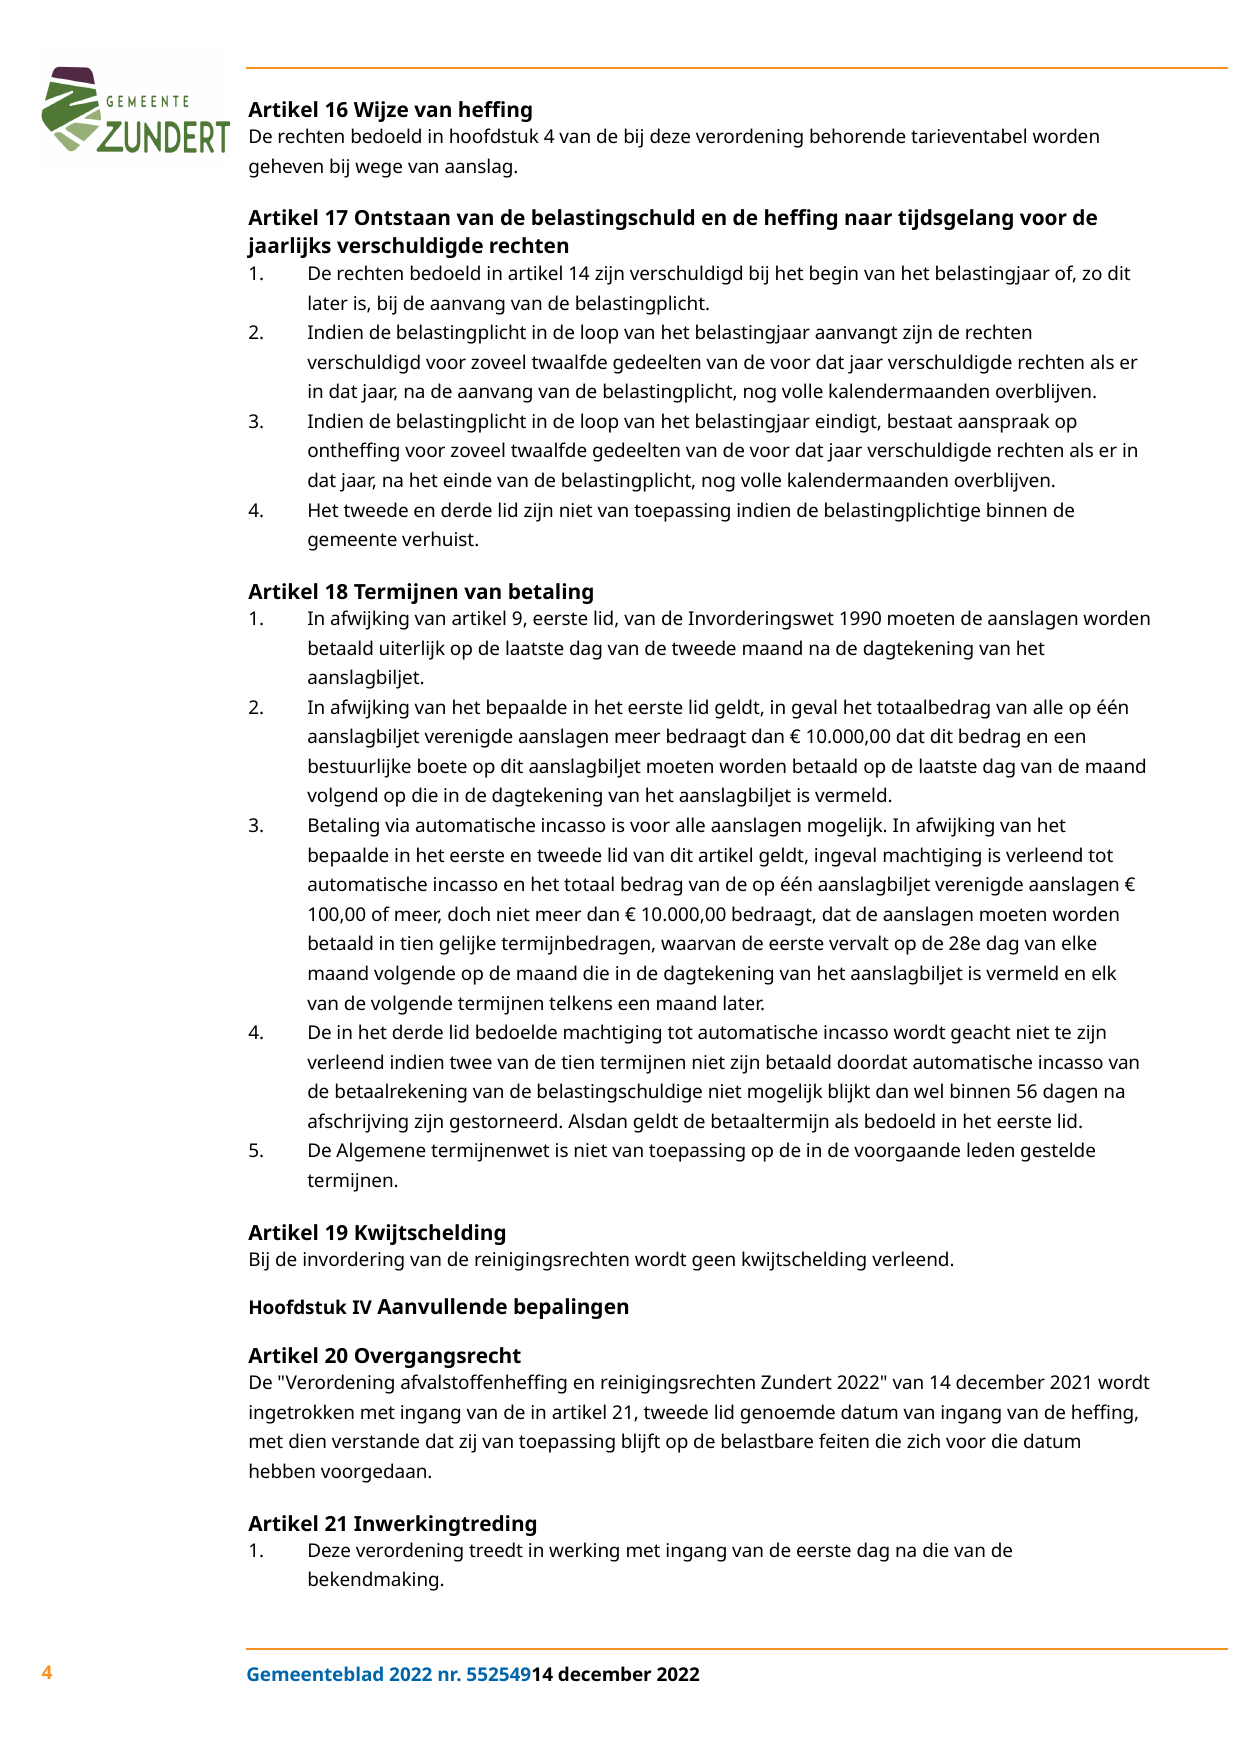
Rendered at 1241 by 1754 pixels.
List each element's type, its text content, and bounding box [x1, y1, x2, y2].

text Artikel 21 Inwerkingtreding [248, 1509, 1152, 1537]
picture [41, 47, 231, 172]
list Deze verordening treedt in werking met ingang van de eerste dag na die van de bekendmaking. [248, 1537, 1152, 1592]
text Artikel 17 Ontstaan van de belastingschuld en de heffing naar tijdsgelang voor de jaarlijks verschuldigde rechten [248, 203, 1152, 260]
list Betaling via automatische incasso is voor alle aanslagen mogelijk. In afwijking van het bepaalde in het eerste en tweede lid van dit artikel geldt, ingeval machtiging is verleend tot automatische incasso en het totaal bedrag van de op één aanslagbiljet verenigde aanslagen € 100,00 of meer, doch niet meer dan € 10.000,00 bedraagt, dat de aanslagen moeten worden betaald in tien gelijke termijnbedragen, waarvan de eerste vervalt op de 28e dag van elke maand volgende op de maand die in de dagtekening van het aanslagbiljet is vermeld en elk van de volgende termijnen telkens een maand later. [248, 812, 1152, 1016]
text Hoofdstuk IV Aanvullende bepalingen [248, 1292, 1152, 1320]
list In afwijking van artikel 9, eerste lid, van de Invorderingswet 1990 moeten de aanslagen worden betaald uiterlijk op de laatste dag van de tweede maand na de dagtekening van het aanslagbiljet. [248, 605, 1152, 690]
list De in het derde lid bedoelde machtiging tot automatische incasso wordt geacht niet te zijn verleend indien twee van de tien termijnen niet zijn betaald doordat automatische incasso van de betaalrekening van de belastingschuldige niet mogelijk blijkt dan wel binnen 56 dagen na afschrijving zijn gestorneerd. Alsdan geldt de betaaltermijn als bedoeld in het eerste lid. [248, 1019, 1152, 1134]
text Artikel 18 Termijnen van betaling [248, 577, 1152, 605]
text De "Verordening afvalstoffenheffing en reinigingsrechten Zundert 2022" van 14 december 2021 wordt ingetrokken met ingang van de in artikel 21, tweede lid genoemde datum van ingang van de heffing, met dien verstande dat zij van toepassing blijft op de belastbare feiten die zich voor die datum hebben voorgedaan. [248, 1369, 1152, 1484]
list Indien de belastingplicht in de loop van het belastingjaar aanvangt zijn de rechten verschuldigd voor zoveel twaalfde gedeelten van de voor dat jaar verschuldigde rechten als er in dat jaar, na de aanvang van de belastingplicht, nog volle kalendermaanden overblijven. [248, 319, 1152, 404]
text Artikel 16 Wijze van heffing [248, 95, 1152, 123]
text Artikel 19 Kwijtschelding [248, 1218, 1152, 1246]
list Het tweede en derde lid zijn niet van toepassing indien de belastingplichtige binnen de gemeente verhuist. [248, 497, 1152, 552]
text Artikel 20 Overgangsrecht [248, 1341, 1152, 1369]
list Indien de belastingplicht in de loop van het belastingjaar eindigt, bestaat aanspraak op ontheffing voor zoveel twaalfde gedeelten van de voor dat jaar verschuldigde rechten als er in dat jaar, na het einde van de belastingplicht, nog volle kalendermaanden overblijven. [248, 408, 1152, 493]
list De rechten bedoeld in artikel 14 zijn verschuldigd bij het begin van het belastingjaar of, zo dit later is, bij de aanvang van de belastingplicht. [248, 260, 1152, 315]
list In afwijking van het bepaalde in het eerste lid geldt, in geval het totaalbedrag van alle op één aanslagbiljet verenigde aanslagen meer bedraagt dan € 10.000,00 dat dit bedrag en een bestuurlijke boete op dit aanslagbiljet moeten worden betaald op de laatste dag van de maand volgend op die in de dagtekening van het aanslagbiljet is vermeld. [248, 694, 1152, 808]
list De Algemene termijnenwet is niet van toepassing op de in de voorgaande leden gestelde termijnen. [248, 1138, 1152, 1193]
text Bij de invordering van de reinigingsrechten wordt geen kwijtschelding verleend. [248, 1246, 1152, 1272]
text De rechten bedoeld in hoofdstuk 4 van de bij deze verordening behorende tarieventabel worden geheven bij wege van aanslag. [248, 123, 1152, 178]
